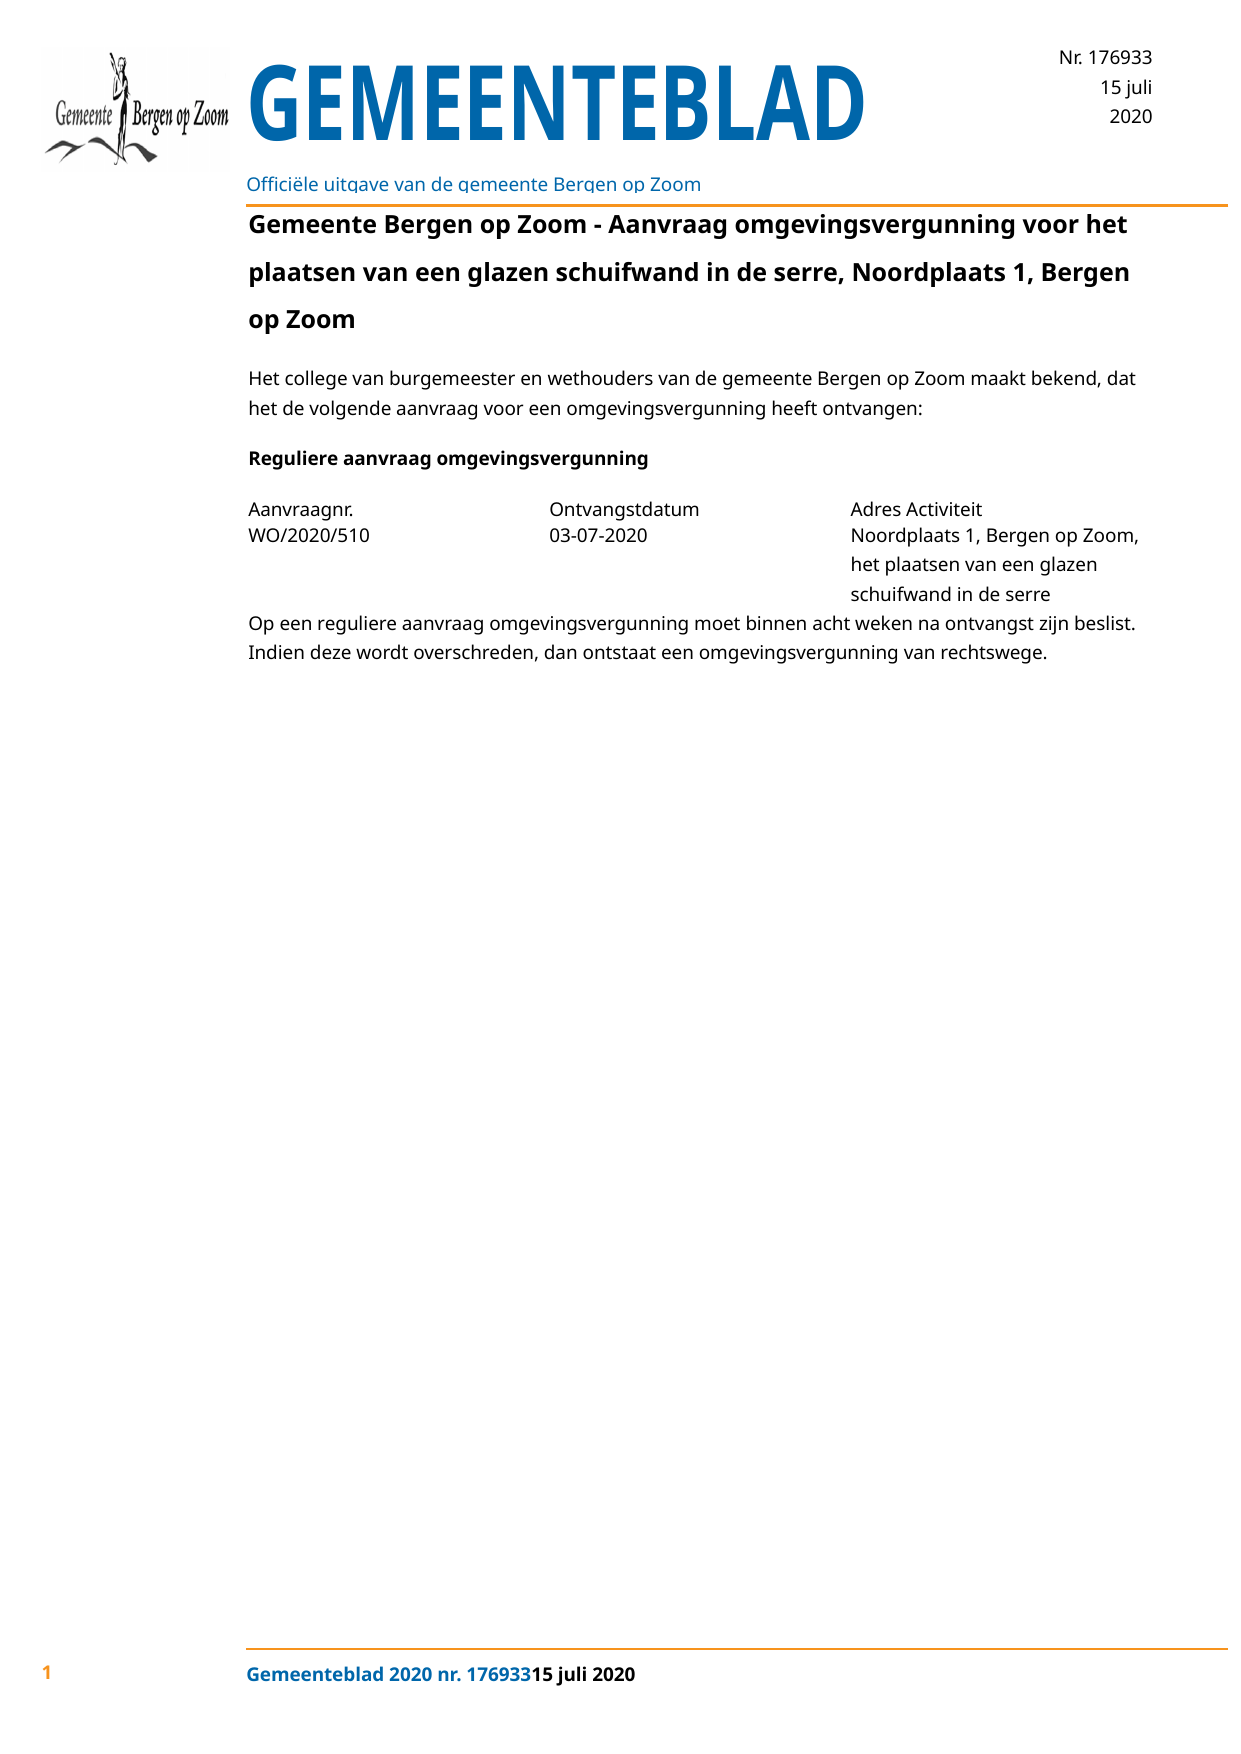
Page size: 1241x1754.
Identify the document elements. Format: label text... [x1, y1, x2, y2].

text Gemeente Bergen op Zoom - Aanvraag omgevingsvergunning voor het plaatsen van een glazen schuifwand in de serre, Noordplaats 1, Bergen op Zoom [248, 207, 1152, 336]
table_header Adres Activiteit [850, 496, 1152, 522]
table_cell WO/2020/510 [248, 522, 549, 607]
picture [41, 47, 231, 172]
text Reguliere aanvraag omgevingsvergunning [248, 446, 1152, 471]
text Op een reguliere aanvraag omgevingsvergunning moet binnen acht weken na ontvangst zijn beslist. Indien deze wordt overschreden, dan ontstaat een omgevingsvergunning van rechtswege. [248, 610, 1152, 665]
table_cell 03-07-2020 [549, 522, 850, 607]
table_header Ontvangstdatum [549, 496, 850, 522]
table_header Aanvraagnr. [248, 496, 549, 522]
text Het college van burgemeester en wethouders van de gemeente Bergen op Zoom maakt bekend, dat het de volgende aanvraag voor een omgevingsvergunning heeft ontvangen: [248, 366, 1152, 421]
table_cell Noordplaats 1, Bergen op Zoom, het plaatsen van een glazen schuifwand in de serre [850, 522, 1152, 607]
